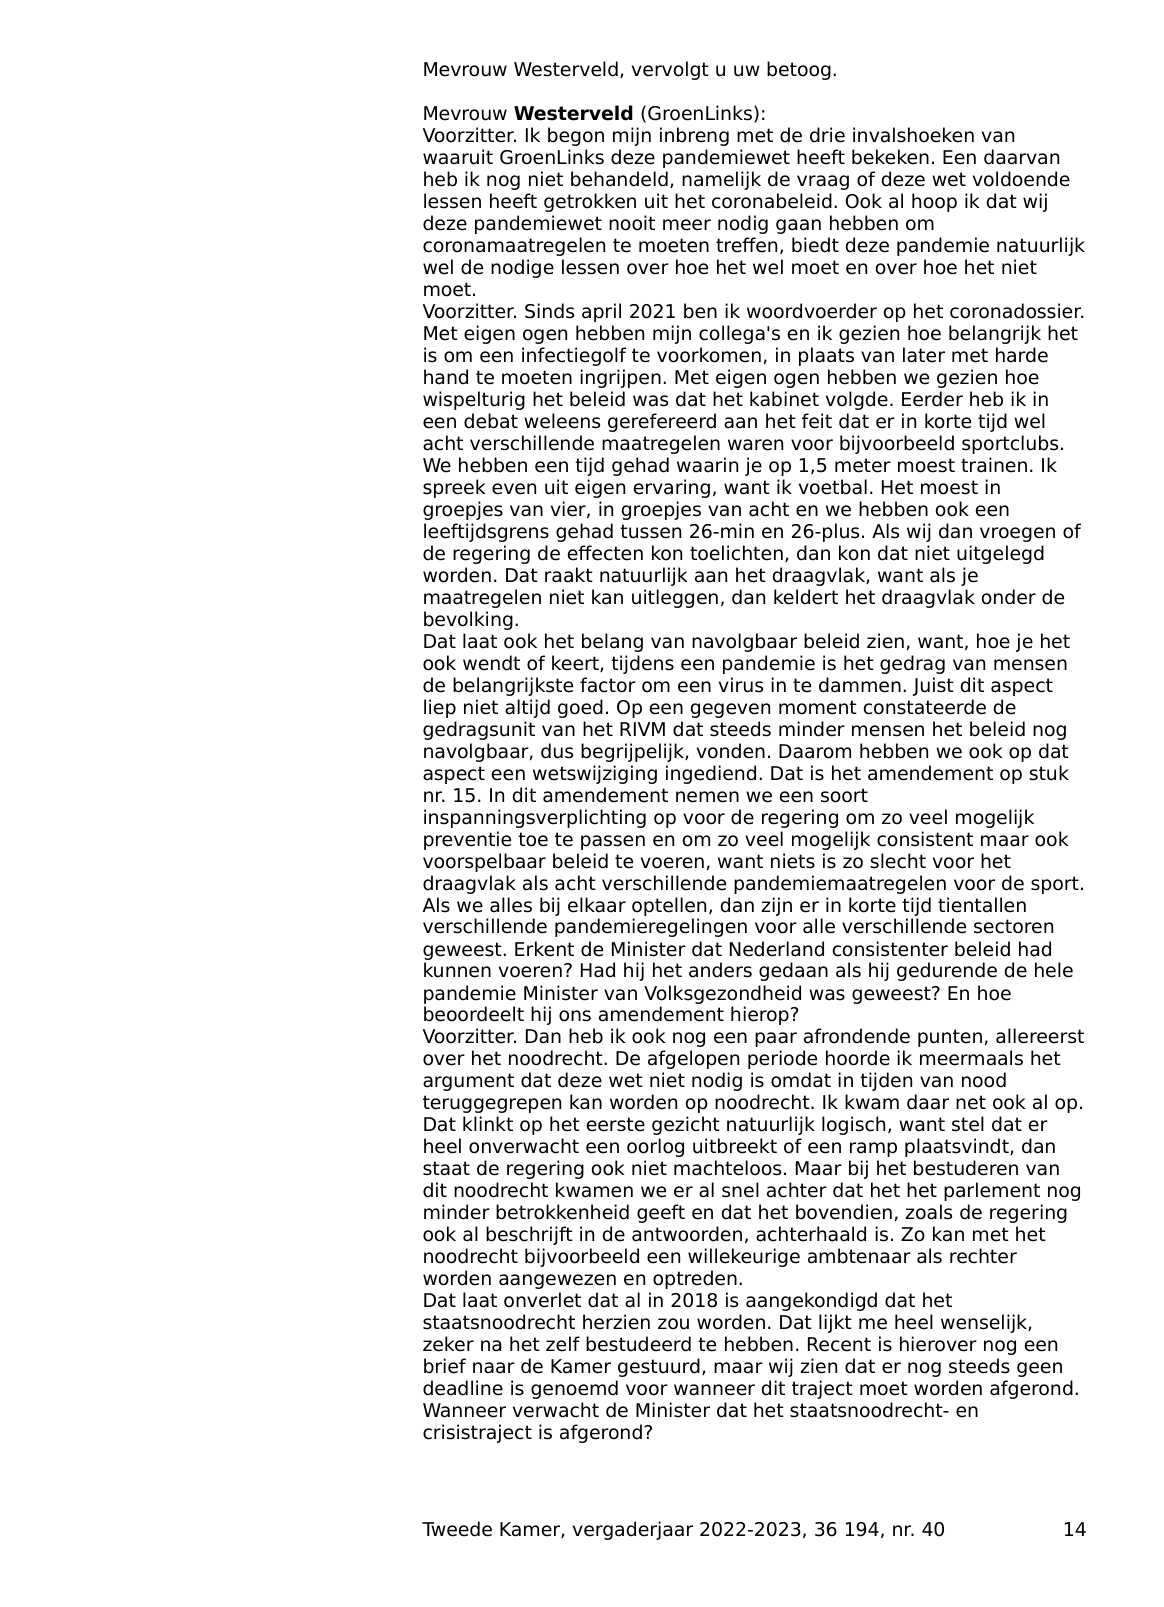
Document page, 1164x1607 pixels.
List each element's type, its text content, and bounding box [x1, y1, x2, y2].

text Dat laat ook het belang van navolgbaar beleid zien, want, hoe je het ook wendt of keert, tijdens een pandemie is het gedrag van mensen de belangrijkste factor om een virus in te dammen. Juist dit aspect liep niet altijd goed. Op een gegeven moment constateerde de gedragsunit van het RIVM dat steeds minder mensen het beleid nog navolgbaar, dus begrijpelijk, vonden. Daarom hebben we ook op dat aspect een wetswijziging ingediend. Dat is het amendement op stuk nr. 15. In dit amendement nemen we een soort inspanningsverplichting op voor de regering om zo veel mogelijk preventie toe te passen en om zo veel mogelijk consistent maar ook voorspelbaar beleid te voeren, want niets is zo slecht voor het draagvlak als acht verschillende pandemiemaatregelen voor de sport. Als we alles bij elkaar optellen, dan zijn er in korte tijd tientallen verschillende pandemieregelingen voor alle verschillende sectoren geweest. Erkent de Minister dat Nederland consistenter beleid had kunnen voeren? Had hij het anders gedaan als hij gedurende de hele pandemie Minister van Volksgezondheid was geweest? En hoe beoordeelt hij ons amendement hierop? [422, 631, 1087, 1026]
text Mevrouw Westerveld, vervolgt u uw betoog. [422, 59, 1087, 81]
text Voorzitter. Sinds april 2021 ben ik woordvoerder op het coronadossier. Met eigen ogen hebben mijn collega's en ik gezien hoe belangrijk het is om een infectiegolf te voorkomen, in plaats van later met harde hand te moeten ingrijpen. Met eigen ogen hebben we gezien hoe wispelturig het beleid was dat het kabinet volgde. Eerder heb ik in een debat weleens gerefereerd aan het feit dat er in korte tijd wel acht verschillende maatregelen waren voor bijvoorbeeld sportclubs. We hebben een tijd gehad waarin je op 1,5 meter moest trainen. Ik spreek even uit eigen ervaring, want ik voetbal. Het moest in groepjes van vier, in groepjes van acht en we hebben ook een leeftijdsgrens gehad tussen 26-min en 26-plus. Als wij dan vroegen of de regering de effecten kon toelichten, dan kon dat niet uitgelegd worden. Dat raakt natuurlijk aan het draagvlak, want als je maatregelen niet kan uitleggen, dan keldert het draagvlak onder de bevolking. [422, 301, 1087, 631]
text Voorzitter. Dan heb ik ook nog een paar afrondende punten, allereerst over het noodrecht. De afgelopen periode hoorde ik meermaals het argument dat deze wet niet nodig is omdat in tijden van nood teruggegrepen kan worden op noodrecht. Ik kwam daar net ook al op. Dat klinkt op het eerste gezicht natuurlijk logisch, want stel dat er heel onverwacht een oorlog uitbreekt of een ramp plaatsvindt, dan staat de regering ook niet machteloos. Maar bij het bestuderen van dit noodrecht kwamen we er al snel achter dat het het parlement nog minder betrokkenheid geeft en dat het bovendien, zoals de regering ook al beschrijft in de antwoorden, achterhaald is. Zo kan met het noodrecht bijvoorbeeld een willekeurige ambtenaar als rechter worden aangewezen en optreden. [422, 1026, 1087, 1290]
text Voorzitter. Ik begon mijn inbreng met de drie invalshoeken van waaruit GroenLinks deze pandemiewet heeft bekeken. Een daarvan heb ik nog niet behandeld, namelijk de vraag of deze wet voldoende lessen heeft getrokken uit het coronabeleid. Ook al hoop ik dat wij deze pandemiewet nooit meer nodig gaan hebben om coronamaatregelen te moeten treffen, biedt deze pandemie natuurlijk wel de nodige lessen over hoe het wel moet en over hoe het niet moet. [422, 125, 1087, 301]
text Mevrouw Westerveld (GroenLinks): [422, 103, 1087, 125]
text Dat laat onverlet dat al in 2018 is aangekondigd dat het staatsnoodrecht herzien zou worden. Dat lijkt me heel wenselijk, zeker na het zelf bestudeerd te hebben. Recent is hierover nog een brief naar de Kamer gestuurd, maar wij zien dat er nog steeds geen deadline is genoemd voor wanneer dit traject moet worden afgerond. Wanneer verwacht de Minister dat het staatsnoodrecht- en crisistraject is afgerond? [422, 1290, 1087, 1444]
